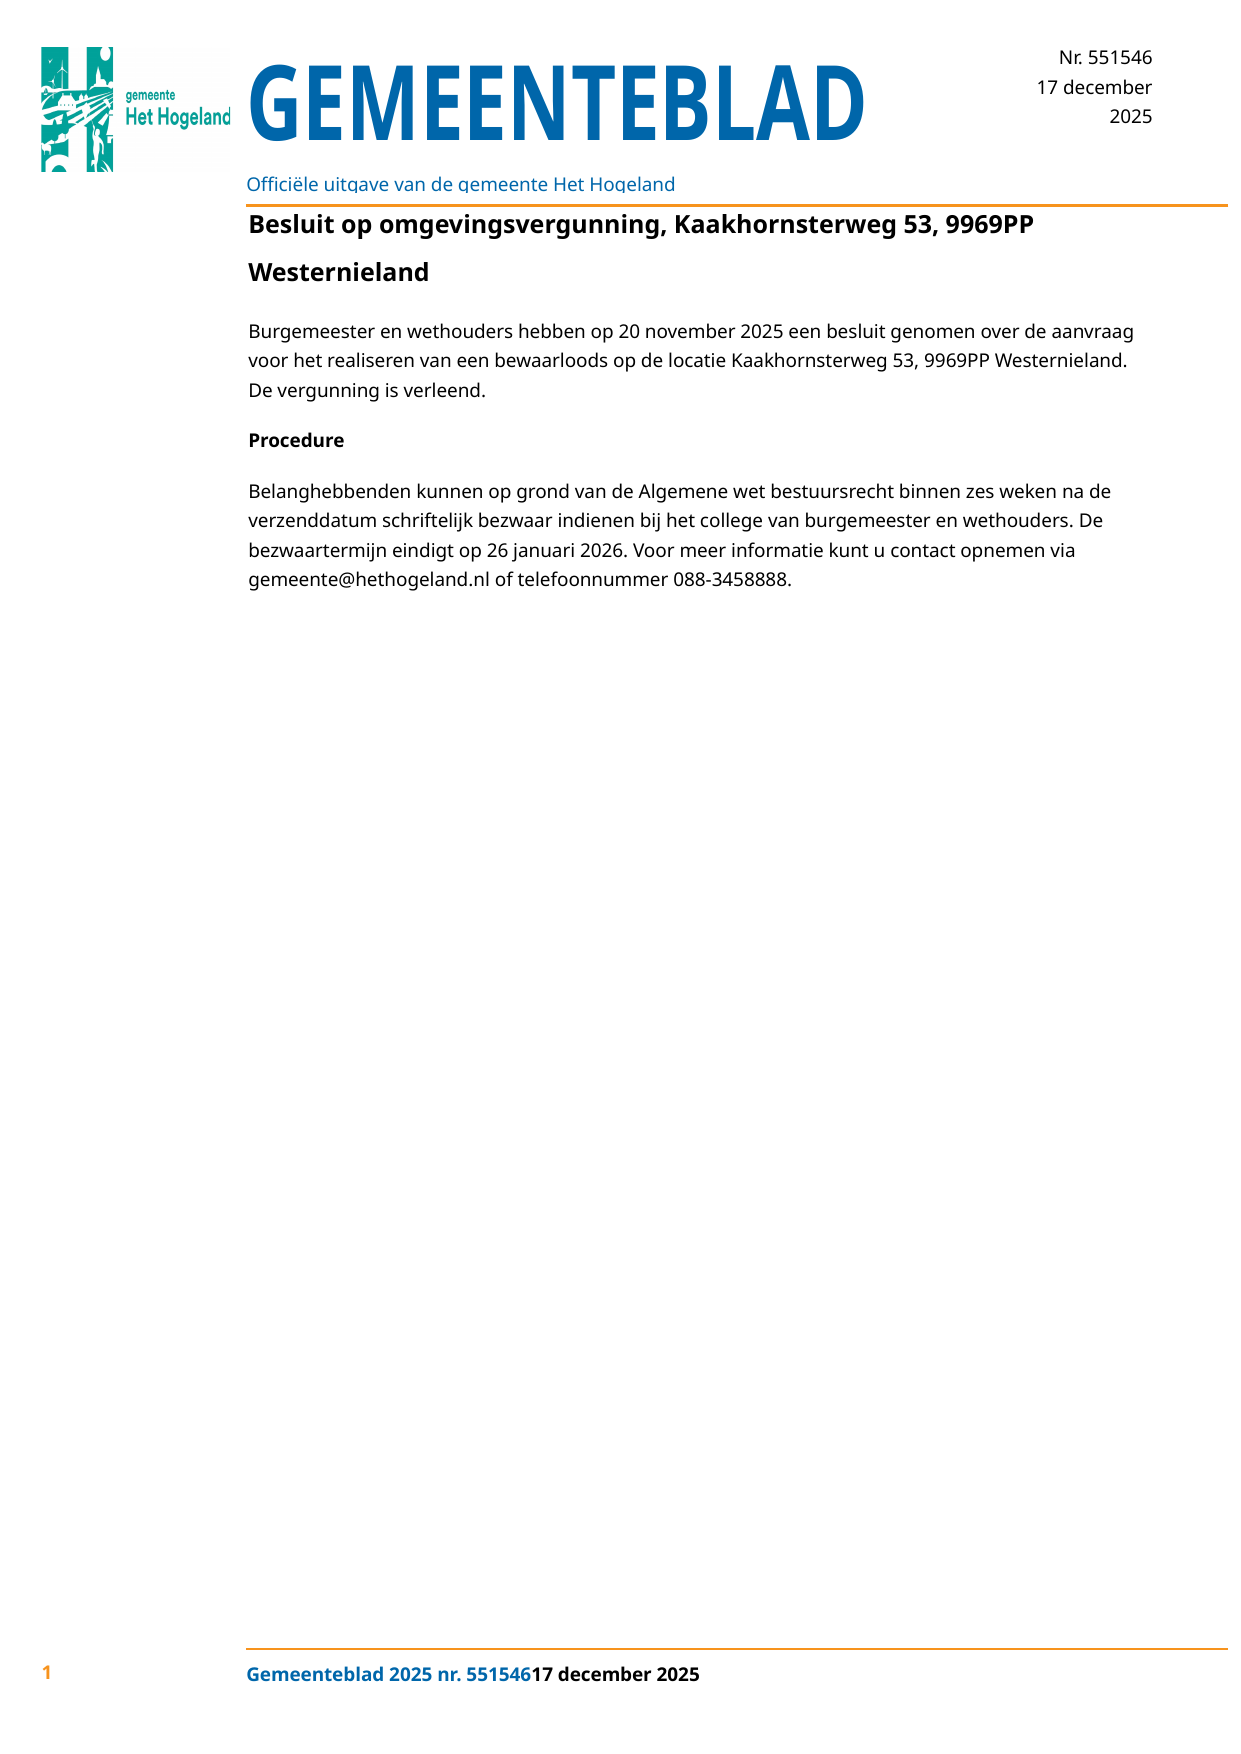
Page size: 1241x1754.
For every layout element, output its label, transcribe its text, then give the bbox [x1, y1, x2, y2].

text Burgemeester en wethouders hebben op 20 november 2025 een besluit genomen over de aanvraag voor het realiseren van een bewaarloods op de locatie Kaakhornsterweg 53, 9969PP Westernieland. De vergunning is verleend. [248, 318, 1152, 403]
text Procedure [248, 427, 1152, 453]
text Belanghebbenden kunnen op grond van de Algemene wet bestuursrecht binnen zes weken na de verzenddatum schriftelijk bezwaar indienen bij het college van burgemeester en wethouders. De bezwaartermijn eindigt op 26 januari 2026. Voor meer informatie kunt u contact opnemen via gemeente@hethogeland.nl of telefoonnummer 088-3458888. [248, 478, 1152, 592]
text Besluit op omgevingsvergunning, Kaakhornsterweg 53, 9969PP Westernieland [248, 207, 1152, 288]
picture [41, 47, 231, 172]
